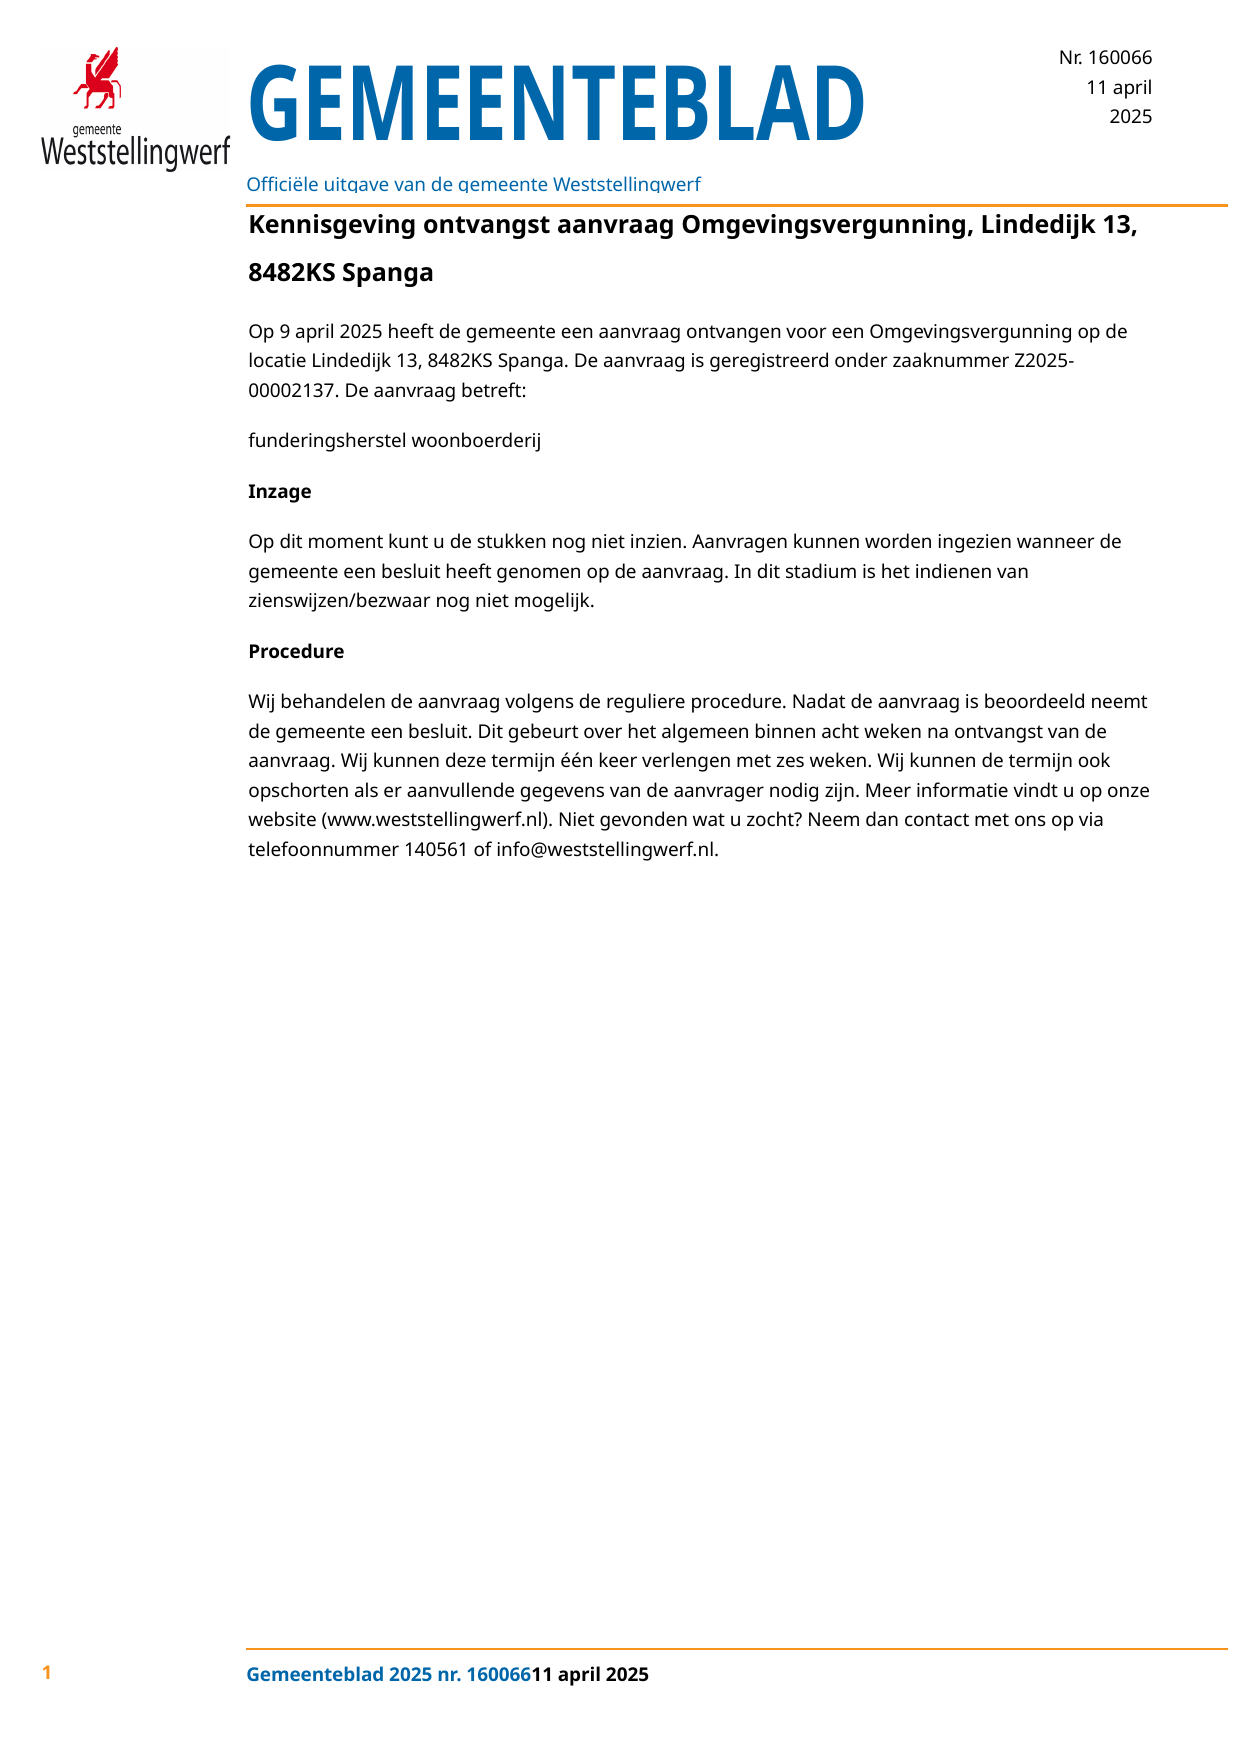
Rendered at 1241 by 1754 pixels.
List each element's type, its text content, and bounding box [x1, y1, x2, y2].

text Kennisgeving ontvangst aanvraag Omgevingsvergunning, Lindedijk 13, 8482KS Spanga [248, 207, 1152, 288]
text Op 9 april 2025 heeft de gemeente een aanvraag ontvangen voor een Omgevingsvergunning op de locatie Lindedijk 13, 8482KS Spanga. De aanvraag is geregistreerd onder zaaknummer Z2025-00002137. De aanvraag betreft: [248, 318, 1152, 403]
picture [41, 47, 231, 172]
text Procedure [248, 638, 1152, 664]
text Op dit moment kunt u de stukken nog niet inzien. Aanvragen kunnen worden ingezien wanneer de gemeente een besluit heeft genomen op de aanvraag. In dit stadium is het indienen van zienswijzen/bezwaar nog niet mogelijk. [248, 528, 1152, 613]
text Inzage [248, 478, 1152, 504]
text Wij behandelen de aanvraag volgens de reguliere procedure. Nadat de aanvraag is beoordeeld neemt de gemeente een besluit. Dit gebeurt over het algemeen binnen acht weken na ontvangst van de aanvraag. Wij kunnen deze termijn één keer verlengen met zes weken. Wij kunnen de termijn ook opschorten als er aanvullende gegevens van de aanvrager nodig zijn. Meer informatie vindt u op onze website (www.weststellingwerf.nl). Niet gevonden wat u zocht? Neem dan contact met ons op via telefoonnummer 140561 of info@weststellingwerf.nl. [248, 688, 1152, 862]
text funderingsherstel woonboerderij [248, 427, 1152, 453]
